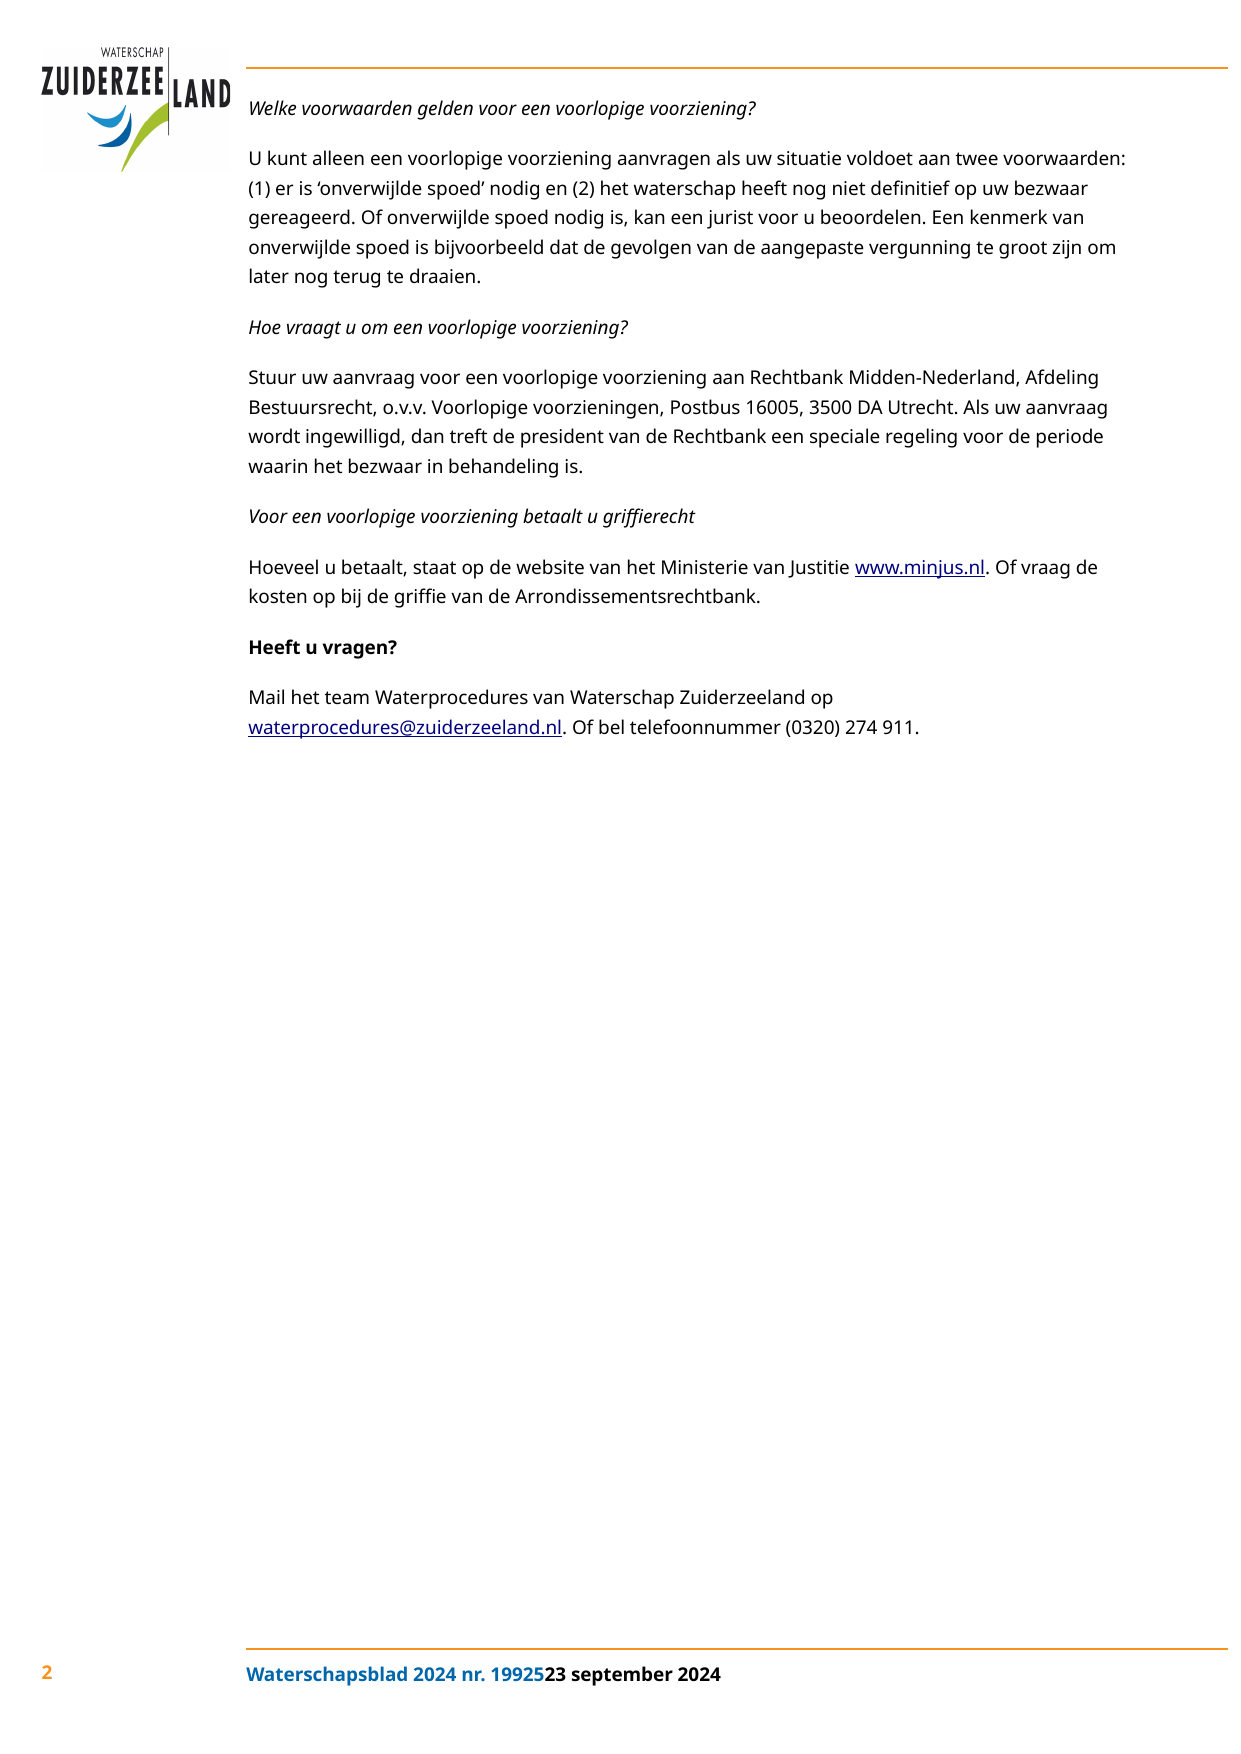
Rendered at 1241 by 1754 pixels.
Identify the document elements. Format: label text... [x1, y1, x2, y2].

picture [41, 47, 231, 172]
text Welke voorwaarden gelden voor een voorlopige voorziening? [248, 95, 1152, 121]
text Stuur uw aanvraag voor een voorlopige voorziening aan Rechtbank Midden-Nederland, Afdeling Bestuursrecht, o.v.v. Voorlopige voorzieningen, Postbus 16005, 3500 DA Utrecht. Als uw aanvraag wordt ingewilligd, dan treft de president van de Rechtbank een speciale regeling voor de periode waarin het bezwaar in behandeling is. [248, 364, 1152, 479]
text Hoeveel u betaalt, staat op de website van het Ministerie van Justitie www.minjus.nl. Of vraag de kosten op bij de griffie van de Arrondissementsrechtbank. [248, 554, 1152, 609]
text Heeft u vragen? [248, 634, 1152, 660]
text Voor een voorlopige voorziening betaalt u griffierecht [248, 503, 1152, 529]
text Mail het team Waterprocedures van Waterschap Zuiderzeeland op waterprocedures@zuiderzeeland.nl. Of bel telefoonnummer (0320) 274 911. [248, 684, 1152, 740]
text Hoe vraagt u om een voorlopige voorziening? [248, 314, 1152, 340]
text U kunt alleen een voorlopige voorziening aanvragen als uw situatie voldoet aan twee voorwaarden: (1) er is ‘onverwijlde spoed’ nodig en (2) het waterschap heeft nog niet definitief op uw bezwaar gereageerd. Of onverwijlde spoed nodig is, kan een jurist voor u beoordelen. Een kenmerk van onverwijlde spoed is bijvoorbeeld dat de gevolgen van de aangepaste vergunning te groot zijn om later nog terug te draaien. [248, 145, 1152, 289]
